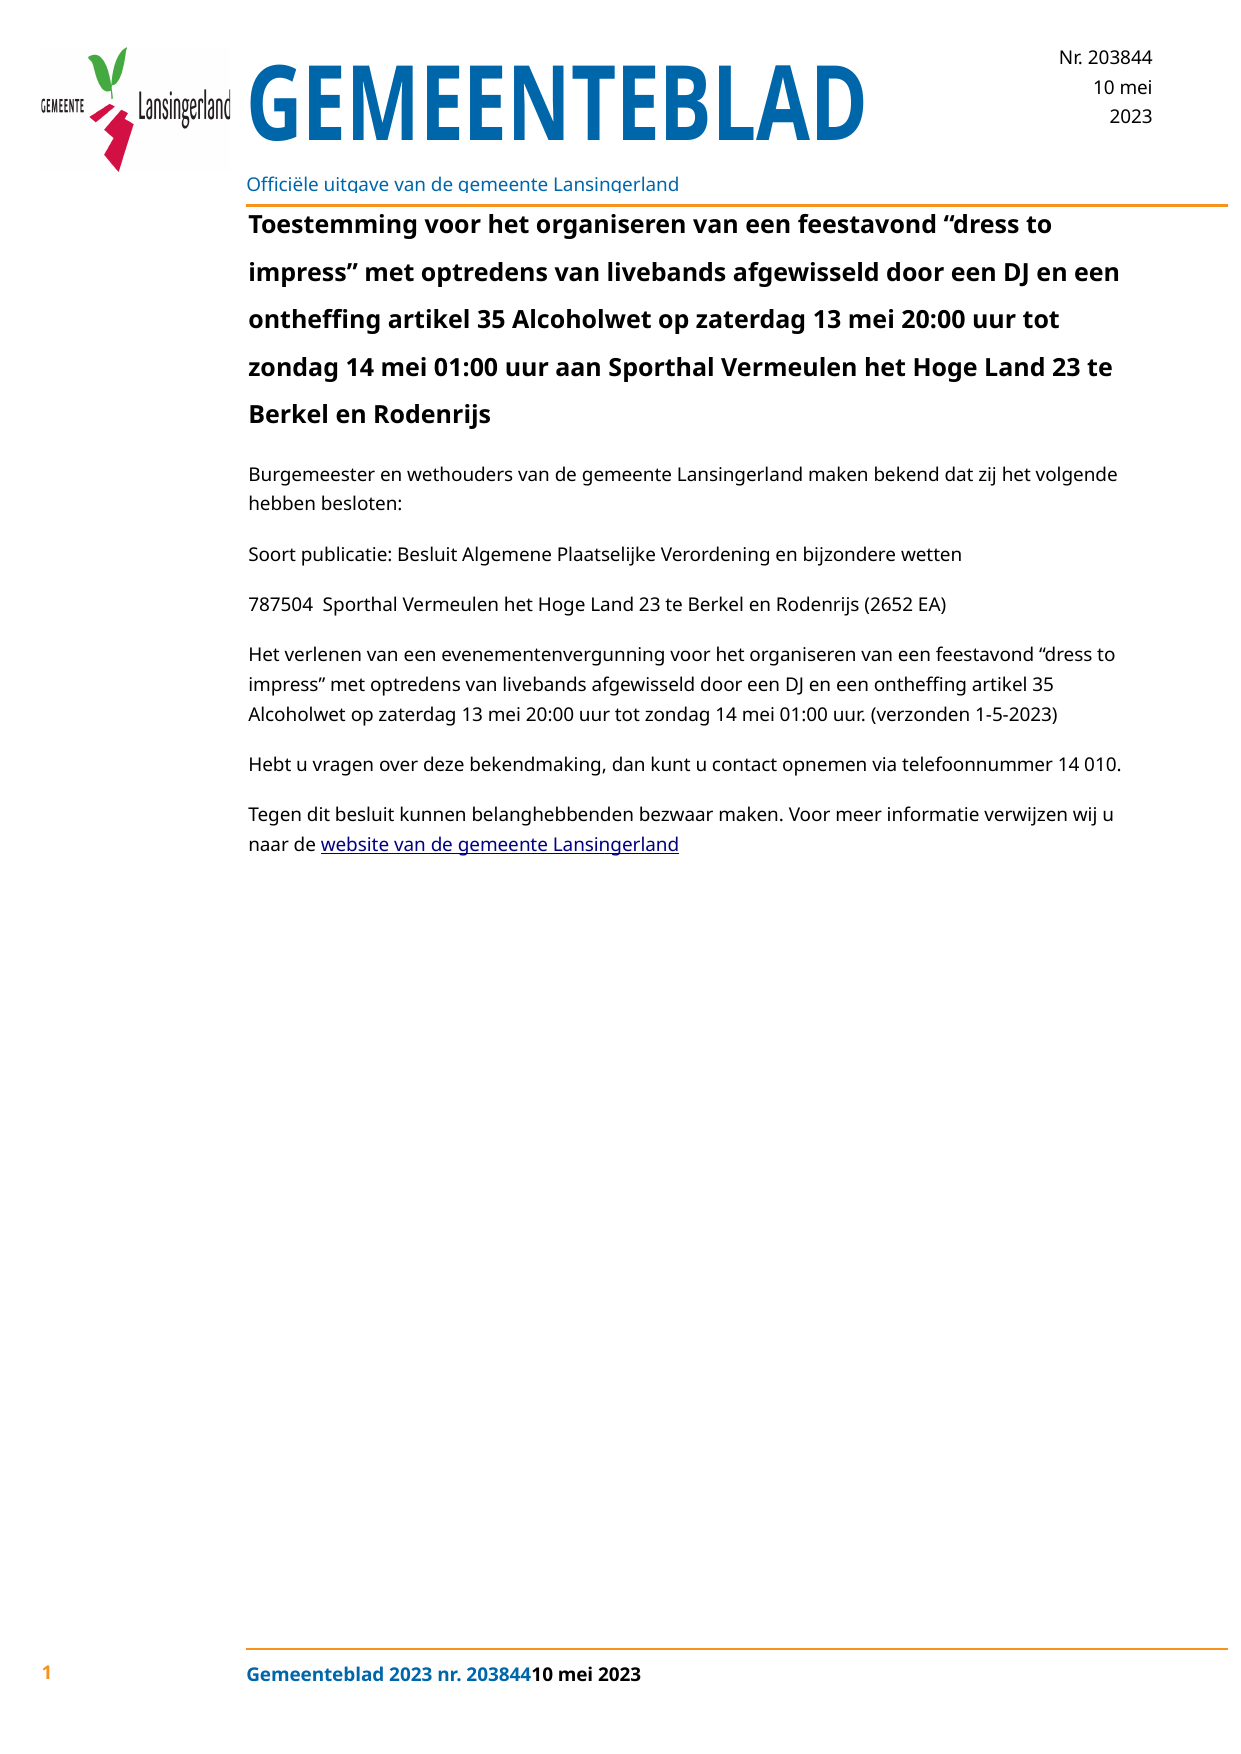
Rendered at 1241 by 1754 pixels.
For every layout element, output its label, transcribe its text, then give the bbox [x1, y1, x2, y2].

text Hebt u vragen over deze bekendmaking, dan kunt u contact opnemen via telefoonnummer 14 010. [248, 751, 1152, 777]
picture [41, 47, 231, 172]
text Burgemeester en wethouders van de gemeente Lansingerland maken bekend dat zij het volgende hebben besloten: [248, 461, 1152, 516]
text Tegen dit besluit kunnen belanghebbenden bezwaar maken. Voor meer informatie verwijzen wij u naar de website van de gemeente Lansingerland [248, 802, 1152, 857]
text Soort publicatie: Besluit Algemene Plaatselijke Verordening en bijzondere wetten [248, 541, 1152, 566]
text 787504 Sporthal Vermeulen het Hoge Land 23 te Berkel en Rodenrijs (2652 EA) [248, 591, 1152, 617]
text Toestemming voor het organiseren van een feestavond “dress to impress” met optredens van livebands afgewisseld door een DJ en een ontheffing artikel 35 Alcoholwet op zaterdag 13 mei 20:00 uur tot zondag 14 mei 01:00 uur aan Sporthal Vermeulen het Hoge Land 23 te Berkel en Rodenrijs [248, 207, 1152, 431]
text Het verlenen van een evenementenvergunning voor het organiseren van een feestavond “dress to impress” met optredens van livebands afgewisseld door een DJ en een ontheffing artikel 35 Alcoholwet op zaterdag 13 mei 20:00 uur tot zondag 14 mei 01:00 uur. (verzonden 1-5-2023) [248, 642, 1152, 726]
